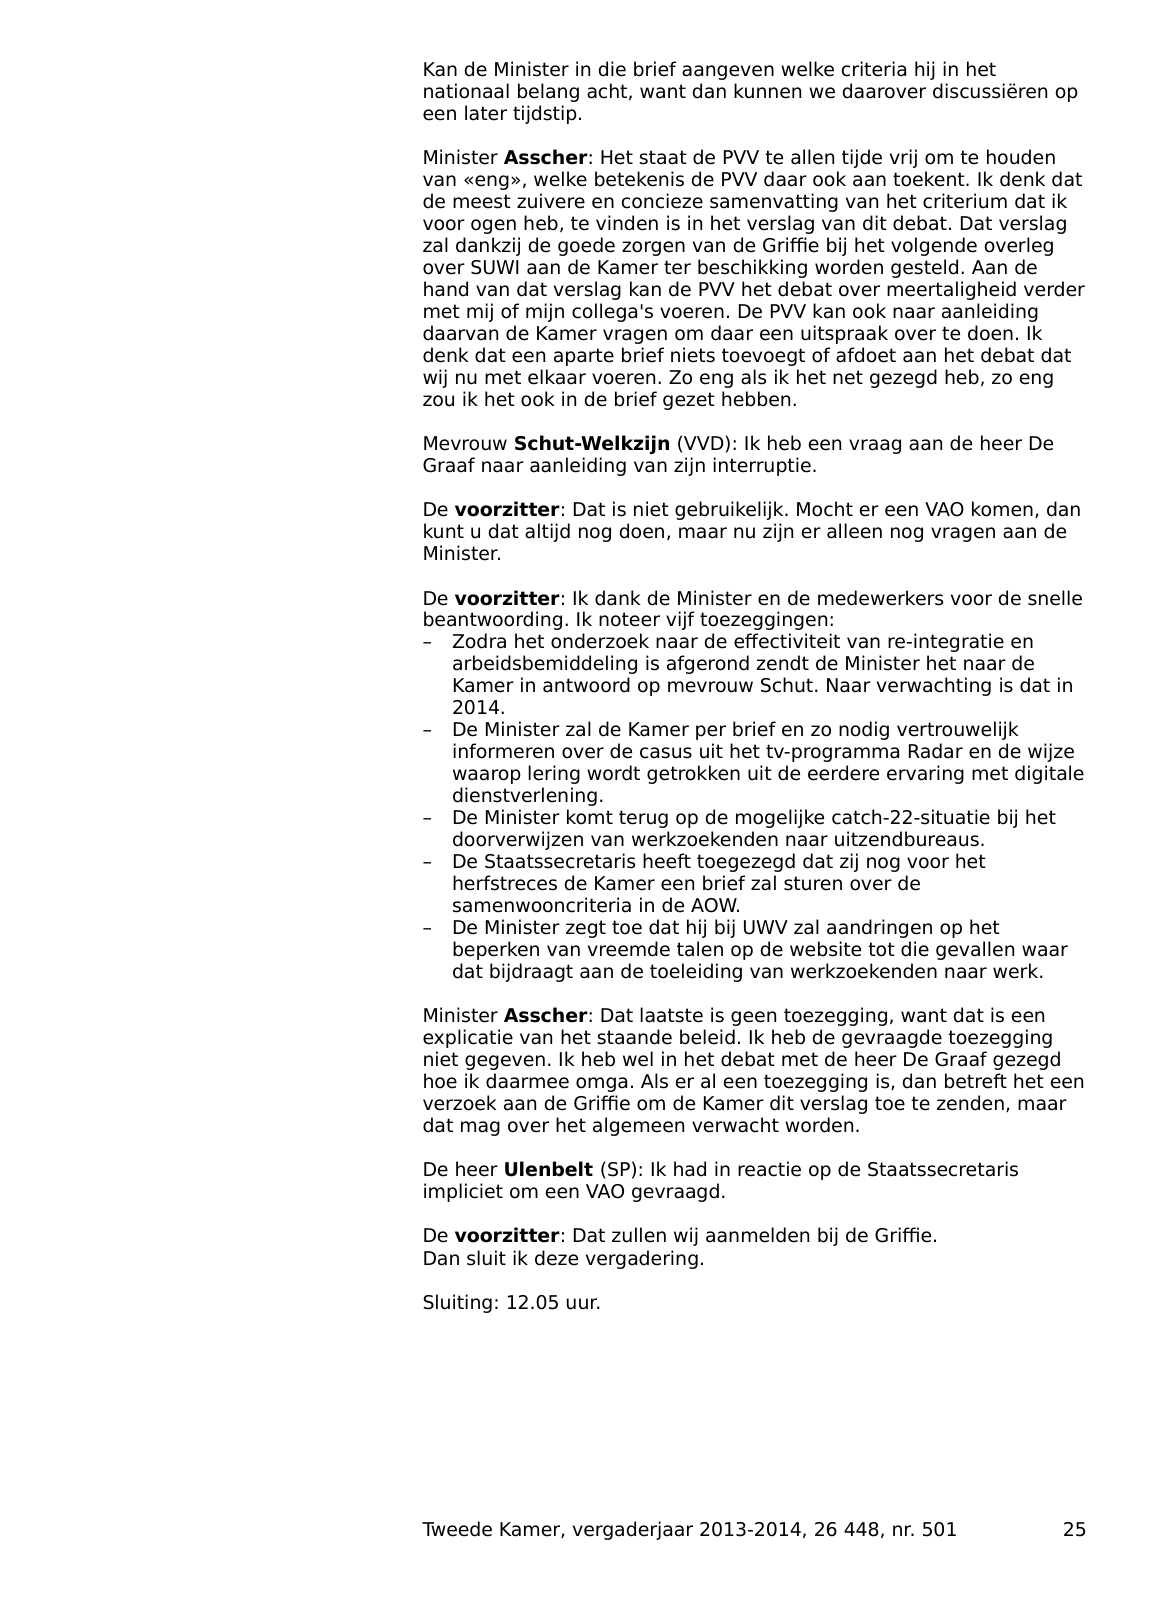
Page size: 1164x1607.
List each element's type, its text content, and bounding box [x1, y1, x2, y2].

text De voorzitter: Dat zullen wij aanmelden bij de Griffie. [422, 1225, 1087, 1247]
text Minister Asscher: Het staat de PVV te allen tijde vrij om te houden van «eng», welke betekenis de PVV daar ook aan toekent. Ik denk dat de meest zuivere en concieze samenvatting van het criterium dat ik voor ogen heb, te vinden is in het verslag van dit debat. Dat verslag zal dankzij de goede zorgen van de Griffie bij het volgende overleg over SUWI aan de Kamer ter beschikking worden gesteld. Aan de hand van dat verslag kan de PVV het debat over meertaligheid verder met mij of mijn collega's voeren. De PVV kan ook naar aanleiding daarvan de Kamer vragen om daar een uitspraak over te doen. Ik denk dat een aparte brief niets toevoegt of afdoet aan het debat dat wij nu met elkaar voeren. Zo eng als ik het net gezegd heb, zo eng zou ik het ook in de brief gezet hebben. [422, 147, 1087, 411]
text De voorzitter: Ik dank de Minister en de medewerkers voor de snelle beantwoording. Ik noteer vijf toezeggingen: [422, 587, 1087, 631]
text – De Minister zegt toe dat hij bij UWV zal aandringen op het beperken van vreemde talen op de website tot die gevallen waar dat bijdraagt aan de toeleiding van werkzoekenden naar werk. [422, 917, 1087, 983]
text – De Minister komt terug op de mogelijke catch-22-situatie bij het doorverwijzen van werkzoekenden naar uitzendbureaus. [422, 807, 1087, 851]
text De voorzitter: Dat is niet gebruikelijk. Mocht er een VAO komen, dan kunt u dat altijd nog doen, maar nu zijn er alleen nog vragen aan de Minister. [422, 499, 1087, 565]
text Mevrouw Schut-Welkzijn (VVD): Ik heb een vraag aan de heer De Graaf naar aanleiding van zijn interruptie. [422, 433, 1087, 477]
text Minister Asscher: Dat laatste is geen toezegging, want dat is een explicatie van het staande beleid. Ik heb de gevraagde toezegging niet gegeven. Ik heb wel in het debat met de heer De Graaf gezegd hoe ik daarmee omga. Als er al een toezegging is, dan betreft het een verzoek aan de Griffie om de Kamer dit verslag toe te zenden, maar dat mag over het algemeen verwacht worden. [422, 1005, 1087, 1137]
text Dan sluit ik deze vergadering. [422, 1247, 1087, 1269]
text Kan de Minister in die brief aangeven welke criteria hij in het nationaal belang acht, want dan kunnen we daarover discussiëren op een later tijdstip. [422, 59, 1087, 125]
text – De Minister zal de Kamer per brief en zo nodig vertrouwelijk informeren over de casus uit het tv-programma Radar en de wijze waarop lering wordt getrokken uit de eerdere ervaring met digitale dienstverlening. [422, 719, 1087, 807]
text Sluiting: 12.05 uur. [422, 1292, 1087, 1313]
text De heer Ulenbelt (SP): Ik had in reactie op de Staatssecretaris impliciet om een VAO gevraagd. [422, 1159, 1087, 1203]
text – Zodra het onderzoek naar de effectiviteit van re-integratie en arbeidsbemiddeling is afgerond zendt de Minister het naar de Kamer in antwoord op mevrouw Schut. Naar verwachting is dat in 2014. [422, 631, 1087, 719]
text – De Staatssecretaris heeft toegezegd dat zij nog voor het herfstreces de Kamer een brief zal sturen over de samenwooncriteria in de AOW. [422, 851, 1087, 917]
